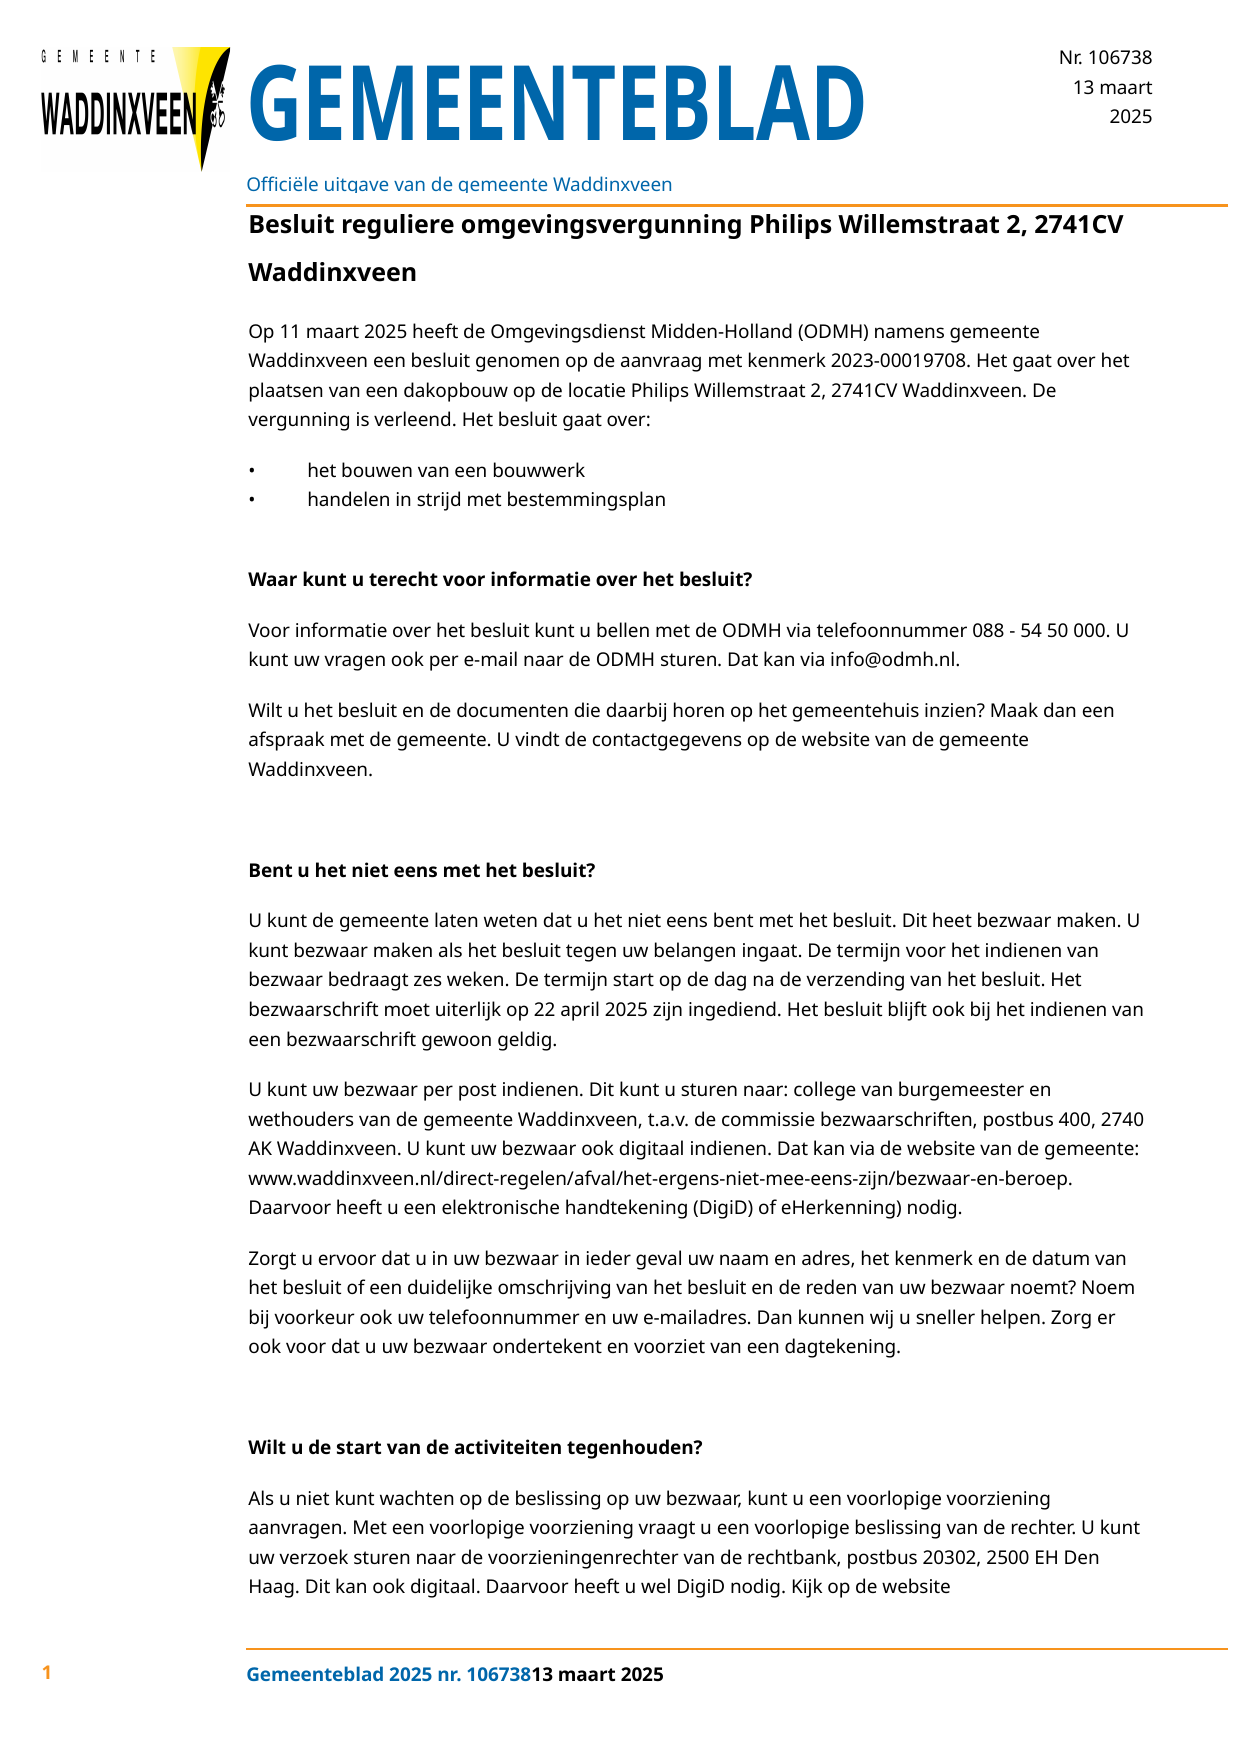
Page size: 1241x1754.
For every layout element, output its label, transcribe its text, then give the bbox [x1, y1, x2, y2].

text Zorgt u ervoor dat u in uw bezwaar in ieder geval uw naam en adres, het kenmerk en de datum van het besluit of een duidelijke omschrijving van het besluit en de reden van uw bezwaar noemt? Noem bij voorkeur ook uw telefoonnummer en uw e-mailadres. Dan kunnen wij u sneller helpen. Zorg er ook voor dat u uw bezwaar ondertekent en voorziet van een dagtekening. [248, 1245, 1152, 1359]
text Waar kunt u terecht voor informatie over het besluit? [248, 567, 1152, 592]
list het bouwen van een bouwwerk [248, 457, 1152, 483]
text Als u niet kunt wachten op de beslissing op uw bezwaar, kunt u een voorlopige voorziening aanvragen. Met een voorlopige voorziening vraagt u een voorlopige beslissing van de rechter. U kunt uw verzoek sturen naar de voorzieningenrechter van de rechtbank, postbus 20302, 2500 EH Den Haag. Dit kan ook digitaal. Daarvoor heeft u wel DigiD nodig. Kijk op de website [248, 1485, 1152, 1599]
text Wilt u het besluit en de documenten die daarbij horen op het gemeentehuis inzien? Maak dan een afspraak met de gemeente. U vindt de contactgegevens op de website van de gemeente Waddinxveen. [248, 697, 1152, 782]
list handelen in strijd met bestemmingsplan [248, 487, 1152, 512]
text Voor informatie over het besluit kunt u bellen met de ODMH via telefoonnummer 088 - 54 50 000. U kunt uw vragen ook per e-mail naar de ODMH sturen. Dat kan via info@odmh.nl. [248, 617, 1152, 672]
text Wilt u de start van de activiteiten tegenhouden? [248, 1434, 1152, 1460]
picture [41, 47, 231, 172]
text U kunt de gemeente laten weten dat u het niet eens bent met het besluit. Dit heet bezwaar maken. U kunt bezwaar maken als het besluit tegen uw belangen ingaat. De termijn voor het indienen van bezwaar bedraagt zes weken. De termijn start op de dag na de verzending van het besluit. Het bezwaarschrift moet uiterlijk op 22 april 2025 zijn ingediend. Het besluit blijft ook bij het indienen van een bezwaarschrift gewoon geldig. [248, 907, 1152, 1052]
text Op 11 maart 2025 heeft de Omgevingsdienst Midden-Holland (ODMH) namens gemeente Waddinxveen een besluit genomen op de aanvraag met kenmerk 2023-00019708. Het gaat over het plaatsen van een dakopbouw op de locatie Philips Willemstraat 2, 2741CV Waddinxveen. De vergunning is verleend. Het besluit gaat over: [248, 318, 1152, 432]
text Bent u het niet eens met het besluit? [248, 857, 1152, 883]
text U kunt uw bezwaar per post indienen. Dit kunt u sturen naar: college van burgemeester en wethouders van de gemeente Waddinxveen, t.a.v. de commissie bezwaarschriften, postbus 400, 2740 AK Waddinxveen. U kunt uw bezwaar ook digitaal indienen. Dat kan via de website van de gemeente: www.waddinxveen.nl/direct-regelen/afval/het-ergens-niet-mee-eens-zijn/bezwaar-en-beroep. Daarvoor heeft u een elektronische handtekening (DigiD) of eHerkenning) nodig. [248, 1076, 1152, 1220]
text Besluit reguliere omgevingsvergunning Philips Willemstraat 2, 2741CV Waddinxveen [248, 207, 1152, 288]
